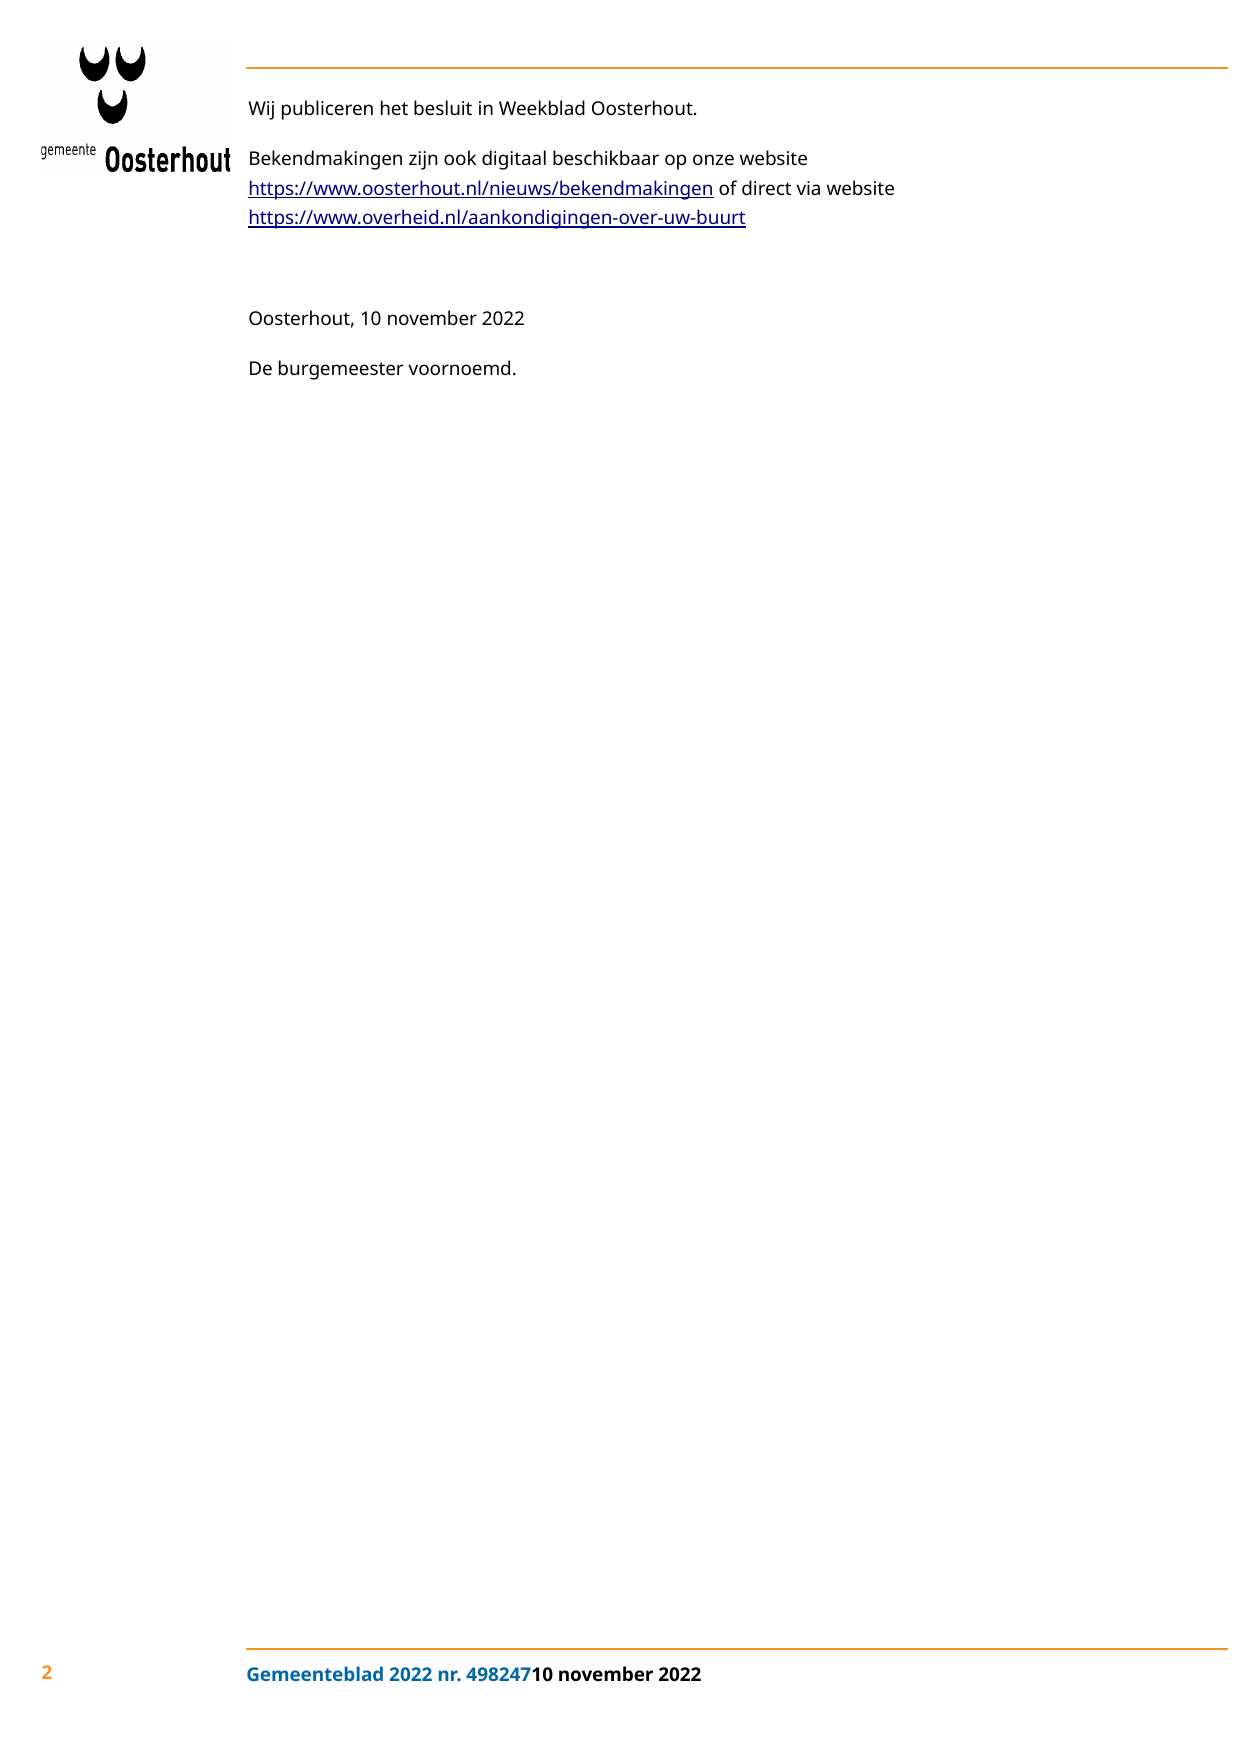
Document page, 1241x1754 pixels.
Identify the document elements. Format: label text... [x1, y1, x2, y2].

text De burgemeester voornoemd. [248, 356, 1152, 381]
text Wij publiceren het besluit in Weekblad Oosterhout. [248, 95, 1152, 121]
text Bekendmakingen zijn ook digitaal beschikbaar op onze website https://www.oosterhout.nl/nieuws/bekendmakingen of direct via website https://www.overheid.nl/aankondigingen-over-uw-buurt [248, 145, 1152, 230]
picture [41, 47, 231, 172]
text Oosterhout, 10 november 2022 [248, 305, 1152, 331]
